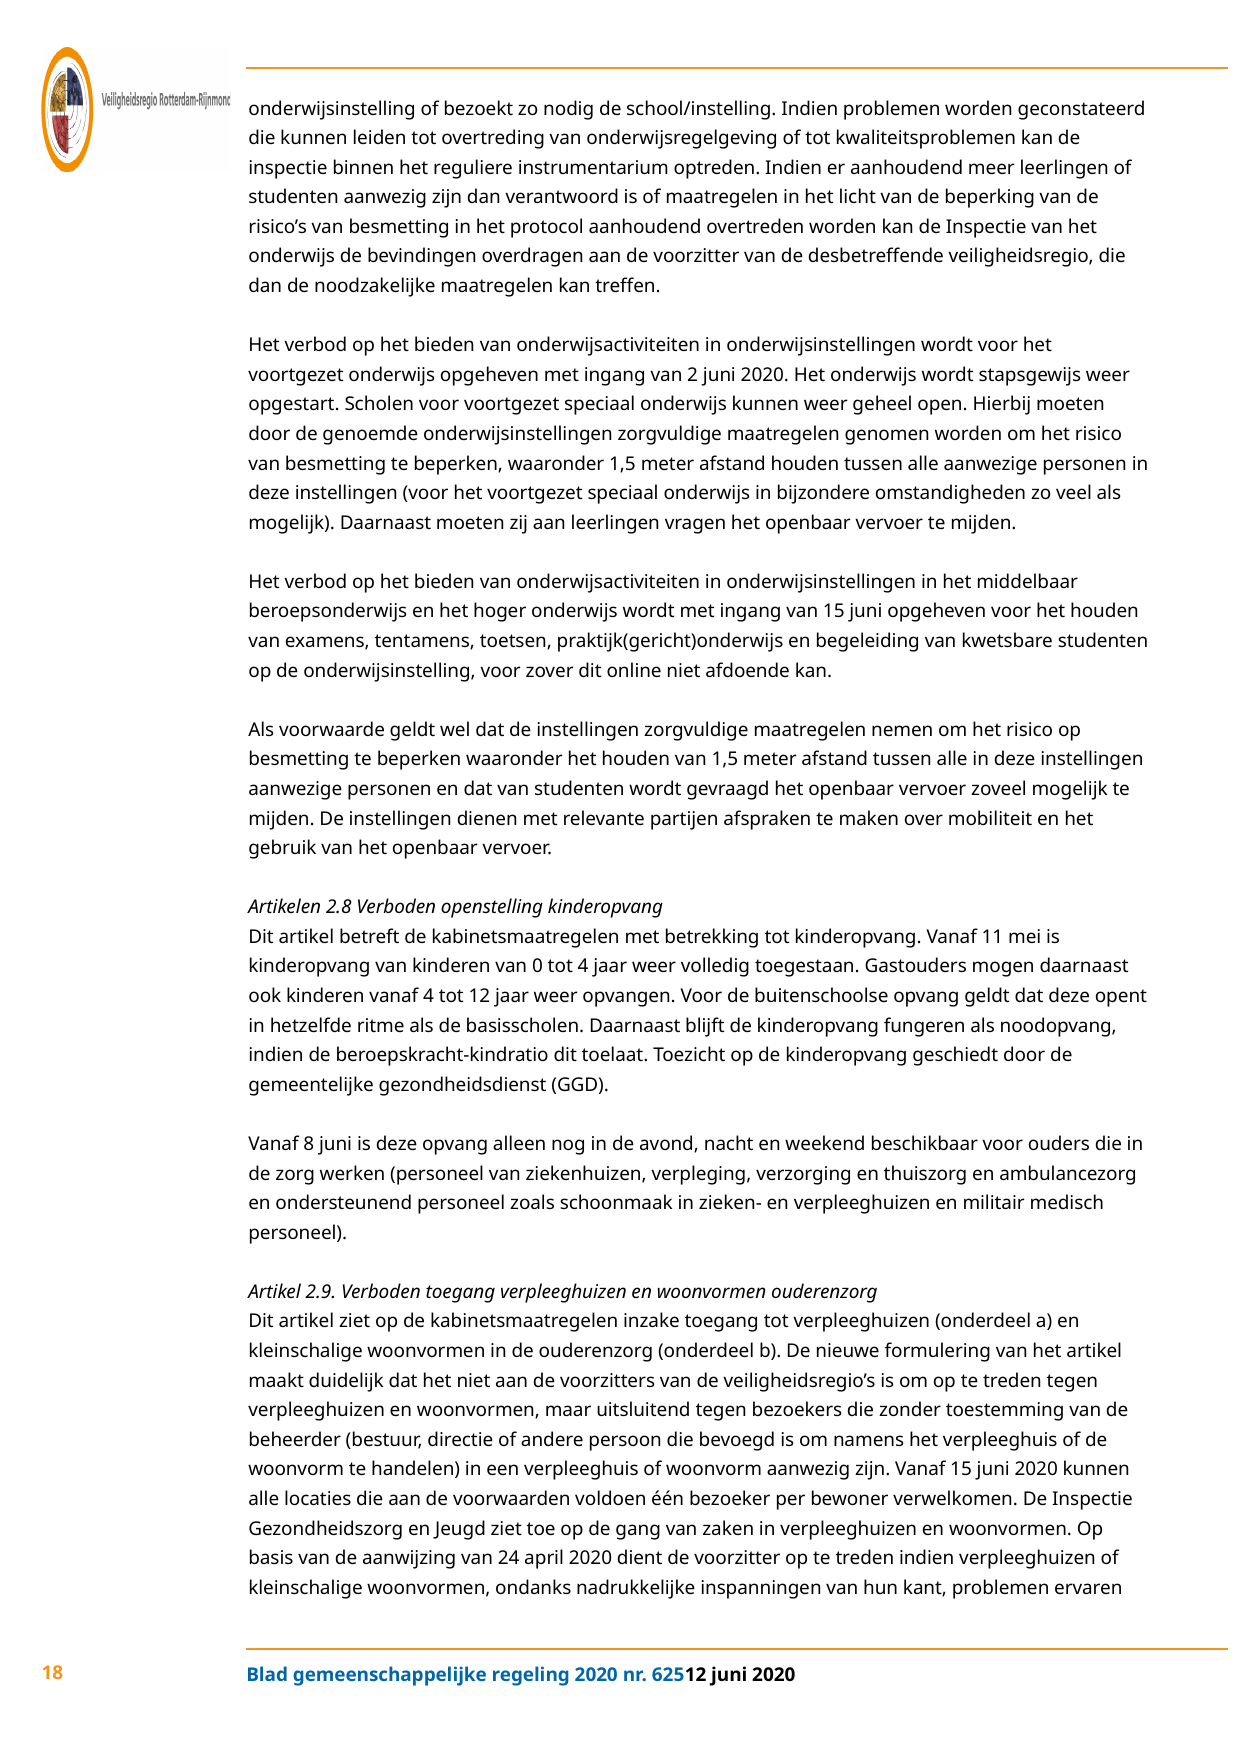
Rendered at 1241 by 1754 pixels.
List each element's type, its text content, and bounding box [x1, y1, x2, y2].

text Vanaf 8 juni is deze opvang alleen nog in de avond, nacht en weekend beschikbaar voor ouders die in de zorg werken (personeel van ziekenhuizen, verpleging, verzorging en thuiszorg en ambulancezorg en ondersteunend personeel zoals schoonmaak in zieken- en verpleeghuizen en militair medisch personeel). [248, 1130, 1152, 1245]
text Als voorwaarde geldt wel dat de instellingen zorgvuldige maatregelen nemen om het risico op besmetting te beperken waaronder het houden van 1,5 meter afstand tussen alle in deze instellingen aanwezige personen en dat van studenten wordt gevraagd het openbaar vervoer zoveel mogelijk te mijden. De instellingen dienen met relevante partijen afspraken te maken over mobiliteit en het gebruik van het openbaar vervoer. [248, 716, 1152, 860]
text Artikelen 2.8 Verboden openstelling kinderopvang [248, 893, 1152, 919]
text Dit artikel ziet op de kabinetsmaatregelen inzake toegang tot verpleeghuizen (onderdeel a) en kleinschalige woonvormen in de ouderenzorg (onderdeel b). De nieuwe formulering van het artikel maakt duidelijk dat het niet aan de voorzitters van de veiligheidsregio’s is om op te treden tegen verpleeghuizen en woonvormen, maar uitsluitend tegen bezoekers die zonder toestemming van de beheerder (bestuur, directie of andere persoon die bevoegd is om namens het verpleeghuis of de woonvorm te handelen) in een verpleeghuis of woonvorm aanwezig zijn. Vanaf 15 juni 2020 kunnen alle locaties die aan de voorwaarden voldoen één bezoeker per bewoner verwelkomen. De Inspectie Gezondheidszorg en Jeugd ziet toe op de gang van zaken in verpleeghuizen en woonvormen. Op basis van de aanwijzing van 24 april 2020 dient de voorzitter op te treden indien verpleeghuizen of kleinschalige woonvormen, ondanks nadrukkelijke inspanningen van hun kant, problemen ervaren [248, 1308, 1152, 1600]
text Artikel 2.9. Verboden toegang verpleeghuizen en woonvormen ouderenzorg [248, 1278, 1152, 1304]
text onderwijsinstelling of bezoekt zo nodig de school/instelling. Indien problemen worden geconstateerd die kunnen leiden tot overtreding van onderwijsregelgeving of tot kwaliteitsproblemen kan de inspectie binnen het reguliere instrumentarium optreden. Indien er aanhoudend meer leerlingen of studenten aanwezig zijn dan verantwoord is of maatregelen in het licht van de beperking van de risico’s van besmetting in het protocol aanhoudend overtreden worden kan de Inspectie van het onderwijs de bevindingen overdragen aan de voorzitter van de desbetreffende veiligheidsregio, die dan de noodzakelijke maatregelen kan treffen. [248, 95, 1152, 298]
text Het verbod op het bieden van onderwijsactiviteiten in onderwijsinstellingen wordt voor het voortgezet onderwijs opgeheven met ingang van 2 juni 2020. Het onderwijs wordt stapsgewijs weer opgestart. Scholen voor voortgezet speciaal onderwijs kunnen weer geheel open. Hierbij moeten door de genoemde onderwijsinstellingen zorgvuldige maatregelen genomen worden om het risico van besmetting te beperken, waaronder 1,5 meter afstand houden tussen alle aanwezige personen in deze instellingen (voor het voortgezet speciaal onderwijs in bijzondere omstandigheden zo veel als mogelijk). Daarnaast moeten zij aan leerlingen vragen het openbaar vervoer te mijden. [248, 331, 1152, 535]
text Dit artikel betreft de kabinetsmaatregelen met betrekking tot kinderopvang. Vanaf 11 mei is kinderopvang van kinderen van 0 tot 4 jaar weer volledig toegestaan. Gastouders mogen daarnaast ook kinderen vanaf 4 tot 12 jaar weer opvangen. Voor de buitenschoolse opvang geldt dat deze opent in hetzelfde ritme als de basisscholen. Daarnaast blijft de kinderopvang fungeren als noodopvang, indien de beroepskracht-kindratio dit toelaat. Toezicht op de kinderopvang geschiedt door de gemeentelijke gezondheidsdienst (GGD). [248, 923, 1152, 1097]
picture [41, 47, 231, 172]
text Het verbod op het bieden van onderwijsactiviteiten in onderwijsinstellingen in het middelbaar beroepsonderwijs en het hoger onderwijs wordt met ingang van 15 juni opgeheven voor het houden van examens, tentamens, toetsen, praktijk(gericht)onderwijs en begeleiding van kwetsbare studenten op de onderwijsinstelling, voor zover dit online niet afdoende kan. [248, 568, 1152, 683]
